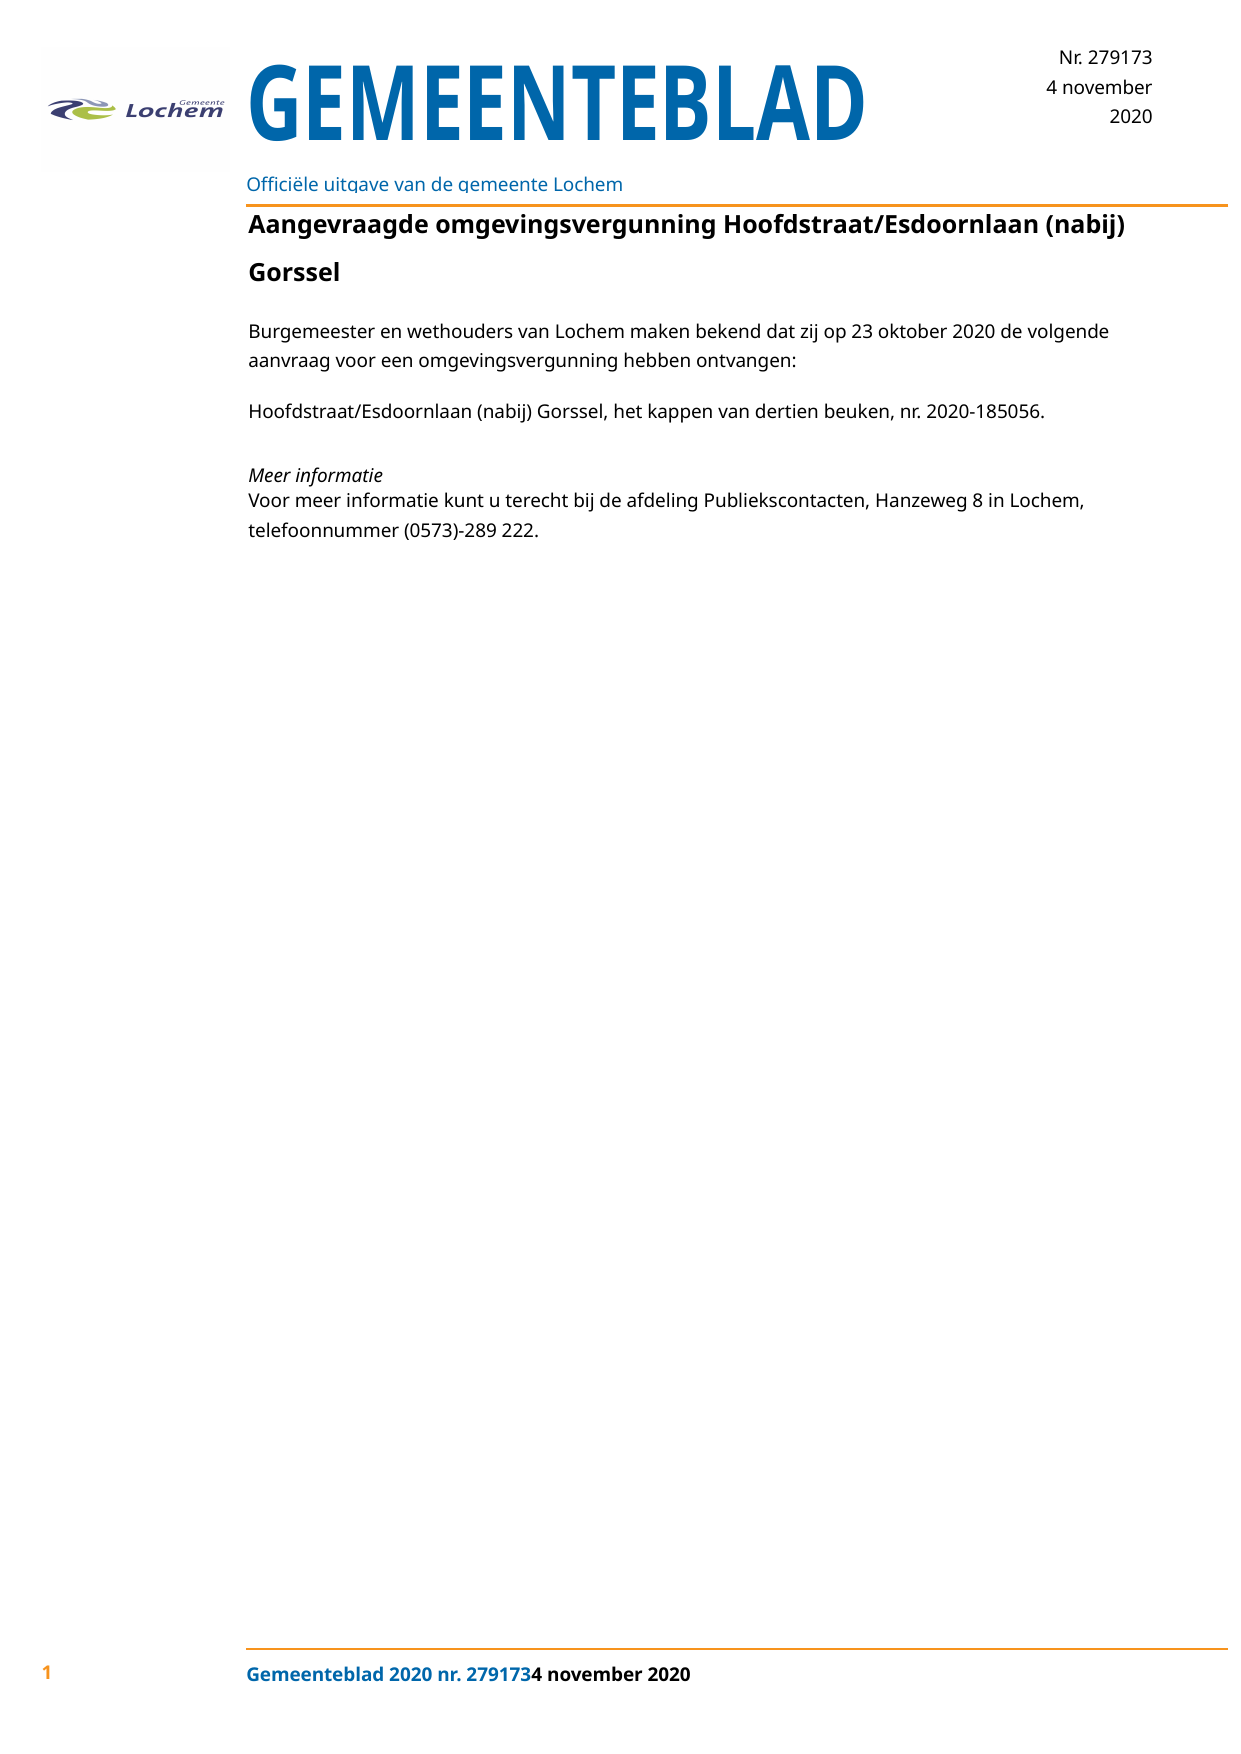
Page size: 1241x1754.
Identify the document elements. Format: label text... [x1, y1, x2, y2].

text Voor meer informatie kunt u terecht bij de afdeling Publiekscontacten, Hanzeweg 8 in Lochem, telefoonnummer (0573)-289 222. [248, 488, 1152, 543]
picture [41, 47, 231, 172]
text Aangevraagde omgevingsvergunning Hoofdstraat/Esdoornlaan (nabij) Gorssel [248, 207, 1152, 288]
text Burgemeester en wethouders van Lochem maken bekend dat zij op 23 oktober 2020 de volgende aanvraag voor een omgevingsvergunning hebben ontvangen: [248, 318, 1152, 373]
text Hoofdstraat/Esdoornlaan (nabij) Gorssel, het kappen van dertien beuken, nr. 2020-185056. [248, 398, 1152, 424]
text Meer informatie [248, 462, 1152, 488]
